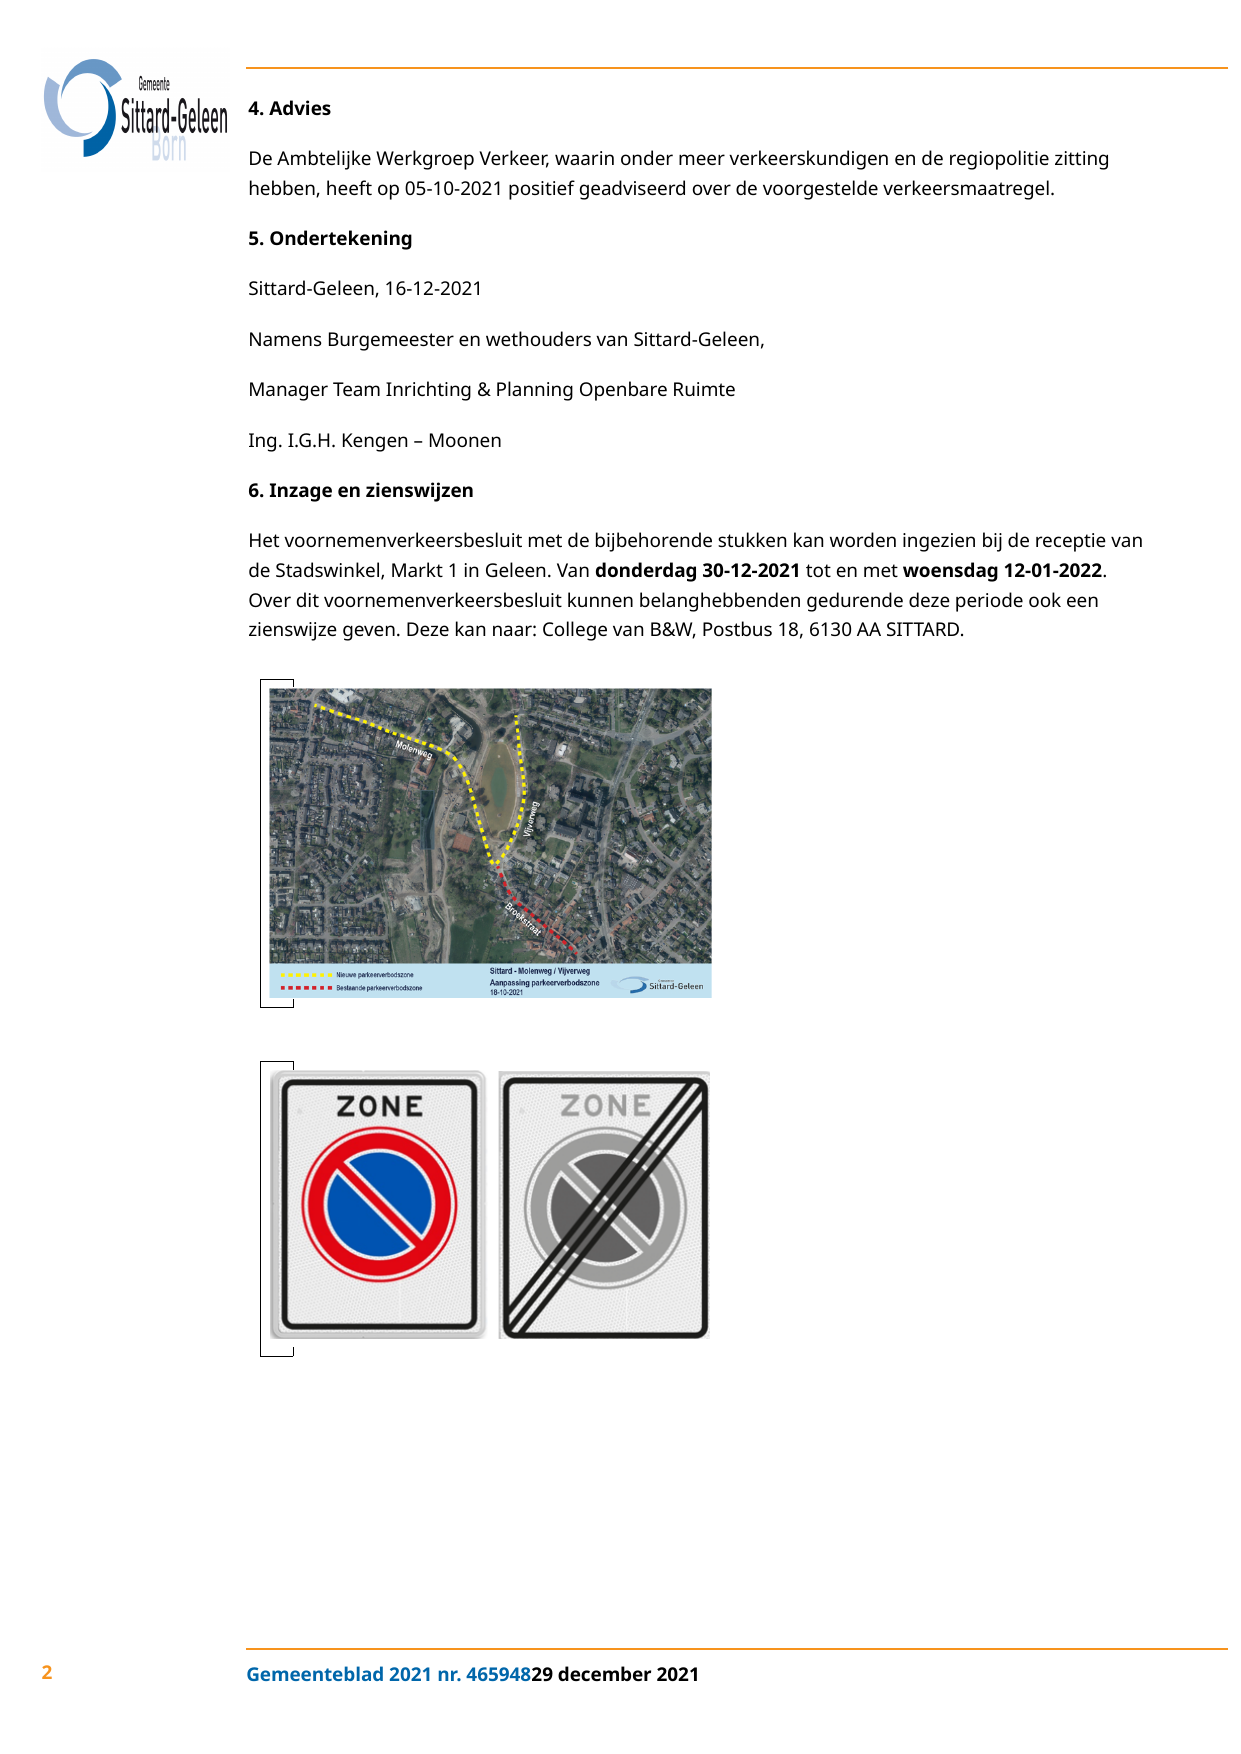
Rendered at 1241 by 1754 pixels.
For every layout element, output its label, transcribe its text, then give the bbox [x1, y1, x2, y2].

picture [41, 47, 231, 172]
text Het voornemenverkeersbesluit met de bijbehorende stukken kan worden ingezien bij de receptie van de Stadswinkel, Markt 1 in Geleen. Van donderdag 30-12-2021 tot en met woensdag 12-01-2022. Over dit voornemenverkeersbesluit kunnen belanghebbenden gedurende deze periode ook een zienswijze geven. Deze kan naar: College van B&W, Postbus 18, 6130 AA SITTARD. [248, 528, 1152, 642]
text De Ambtelijke Werkgroep Verkeer, waarin onder meer verkeerskundigen en de regiopolitie zitting hebben, heeft op 05-10-2021 positief geadviseerd over de voorgestelde verkeersmaatregel. [248, 145, 1152, 201]
text 4. Advies [248, 95, 1152, 121]
picture [268, 687, 712, 999]
text Namens Burgemeester en wethouders van Sittard-Geleen, [248, 326, 1152, 352]
text Sittard-Geleen, 16-12-2021 [248, 276, 1152, 301]
picture [268, 1070, 712, 1347]
text 6. Inzage en zienswijzen [248, 477, 1152, 503]
text Manager Team Inrichting & Planning Openbare Ruimte [248, 376, 1152, 402]
text 5. Ondertekening [248, 225, 1152, 251]
text Ing. I.G.H. Kengen – Moonen [248, 427, 1152, 453]
